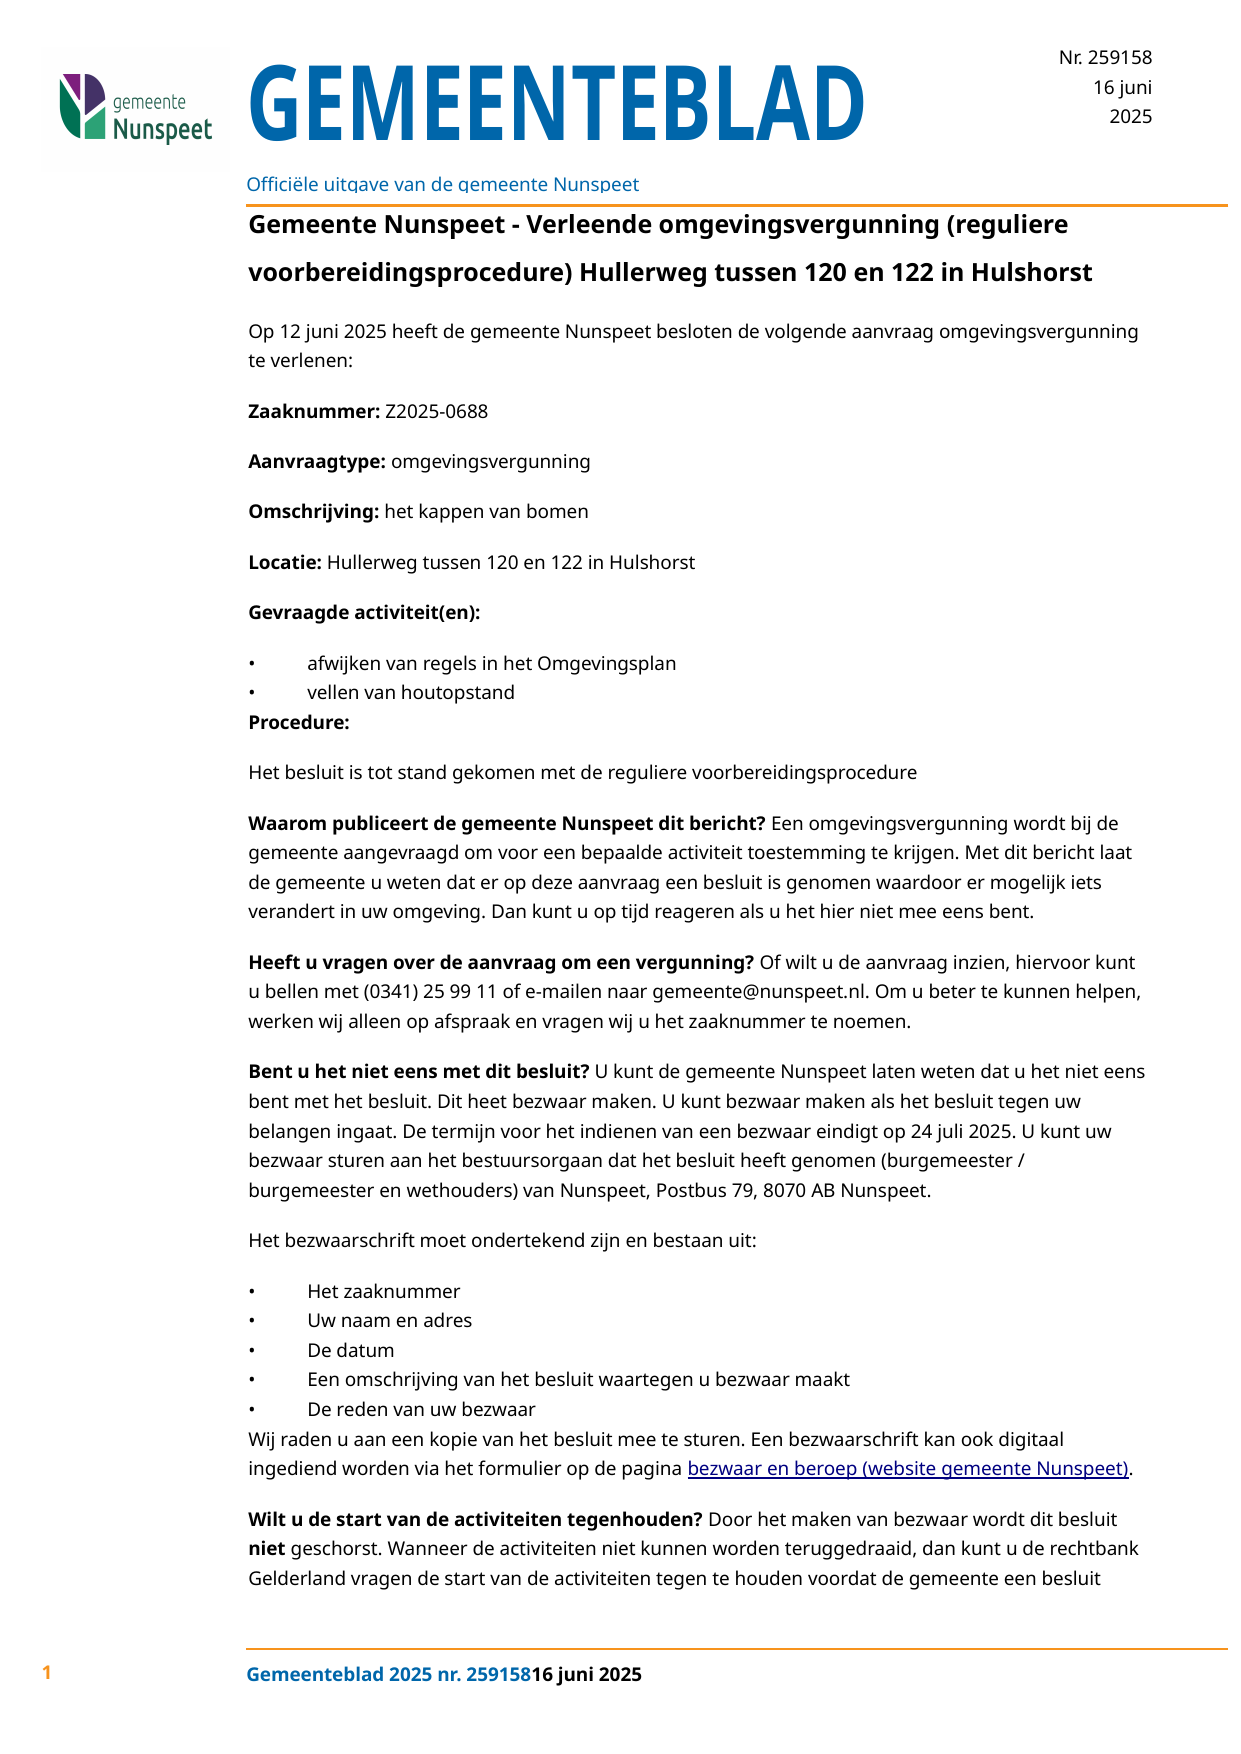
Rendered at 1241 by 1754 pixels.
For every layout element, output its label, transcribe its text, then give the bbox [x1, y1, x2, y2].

text Gemeente Nunspeet - Verleende omgevingsvergunning (reguliere voorbereidingsprocedure) Hullerweg tussen 120 en 122 in Hulshorst [248, 207, 1152, 288]
list afwijken van regels in het Omgevingsplan [248, 650, 1152, 676]
list vellen van houtopstand [248, 679, 1152, 705]
text Locatie: Hullerweg tussen 120 en 122 in Hulshorst [248, 549, 1152, 575]
text Op 12 juni 2025 heeft de gemeente Nunspeet besloten de volgende aanvraag omgevingsvergunning te verlenen: [248, 318, 1152, 373]
list Uw naam en adres [248, 1307, 1152, 1333]
list Het zaaknummer [248, 1278, 1152, 1304]
text Het bezwaarschrift moet ondertekend zijn en bestaan uit: [248, 1227, 1152, 1253]
text Aanvraagtype: omgevingsvergunning [248, 448, 1152, 474]
text Wij raden u aan een kopie van het besluit mee te sturen. Een bezwaarschrift kan ook digitaal ingediend worden via het formulier op de pagina bezwaar en beroep (website gemeente Nunspeet). [248, 1426, 1152, 1481]
text Procedure: [248, 709, 1152, 735]
text Wilt u de start van de activiteiten tegenhouden? Door het maken van bezwaar wordt dit besluit niet geschorst. Wanneer de activiteiten niet kunnen worden teruggedraaid, dan kunt u de rechtbank Gelderland vragen de start van de activiteiten tegen te houden voordat de gemeente een besluit [248, 1506, 1152, 1591]
list De reden van uw bezwaar [248, 1396, 1152, 1422]
text Bent u het niet eens met dit besluit? U kunt de gemeente Nunspeet laten weten dat u het niet eens bent met het besluit. Dit heet bezwaar maken. U kunt bezwaar maken als het besluit tegen uw belangen ingaat. De termijn voor het indienen van een bezwaar eindigt op 24 juli 2025. U kunt uw bezwaar sturen aan het bestuursorgaan dat het besluit heeft genomen (burgemeester / burgemeester en wethouders) van Nunspeet, Postbus 79, 8070 AB Nunspeet. [248, 1059, 1152, 1203]
list De datum [248, 1337, 1152, 1363]
list Een omschrijving van het besluit waartegen u bezwaar maakt [248, 1367, 1152, 1392]
picture [41, 47, 231, 172]
text Gevraagde activiteit(en): [248, 599, 1152, 625]
text Heeft u vragen over de aanvraag om een vergunning? Of wilt u de aanvraag inzien, hiervoor kunt u bellen met (0341) 25 99 11 of e-mailen naar gemeente@nunspeet.nl. Om u beter te kunnen helpen, werken wij alleen op afspraak en vragen wij u het zaaknummer te noemen. [248, 949, 1152, 1034]
text Waarom publiceert de gemeente Nunspeet dit bericht? Een omgevingsvergunning wordt bij de gemeente aangevraagd om voor een bepaalde activiteit toestemming te krijgen. Met dit bericht laat de gemeente u weten dat er op deze aanvraag een besluit is genomen waardoor er mogelijk iets verandert in uw omgeving. Dan kunt u op tijd reageren als u het hier niet mee eens bent. [248, 810, 1152, 924]
text Omschrijving: het kappen van bomen [248, 499, 1152, 524]
text Zaaknummer: Z2025-0688 [248, 398, 1152, 424]
text Het besluit is tot stand gekomen met de reguliere voorbereidingsprocedure [248, 759, 1152, 785]
